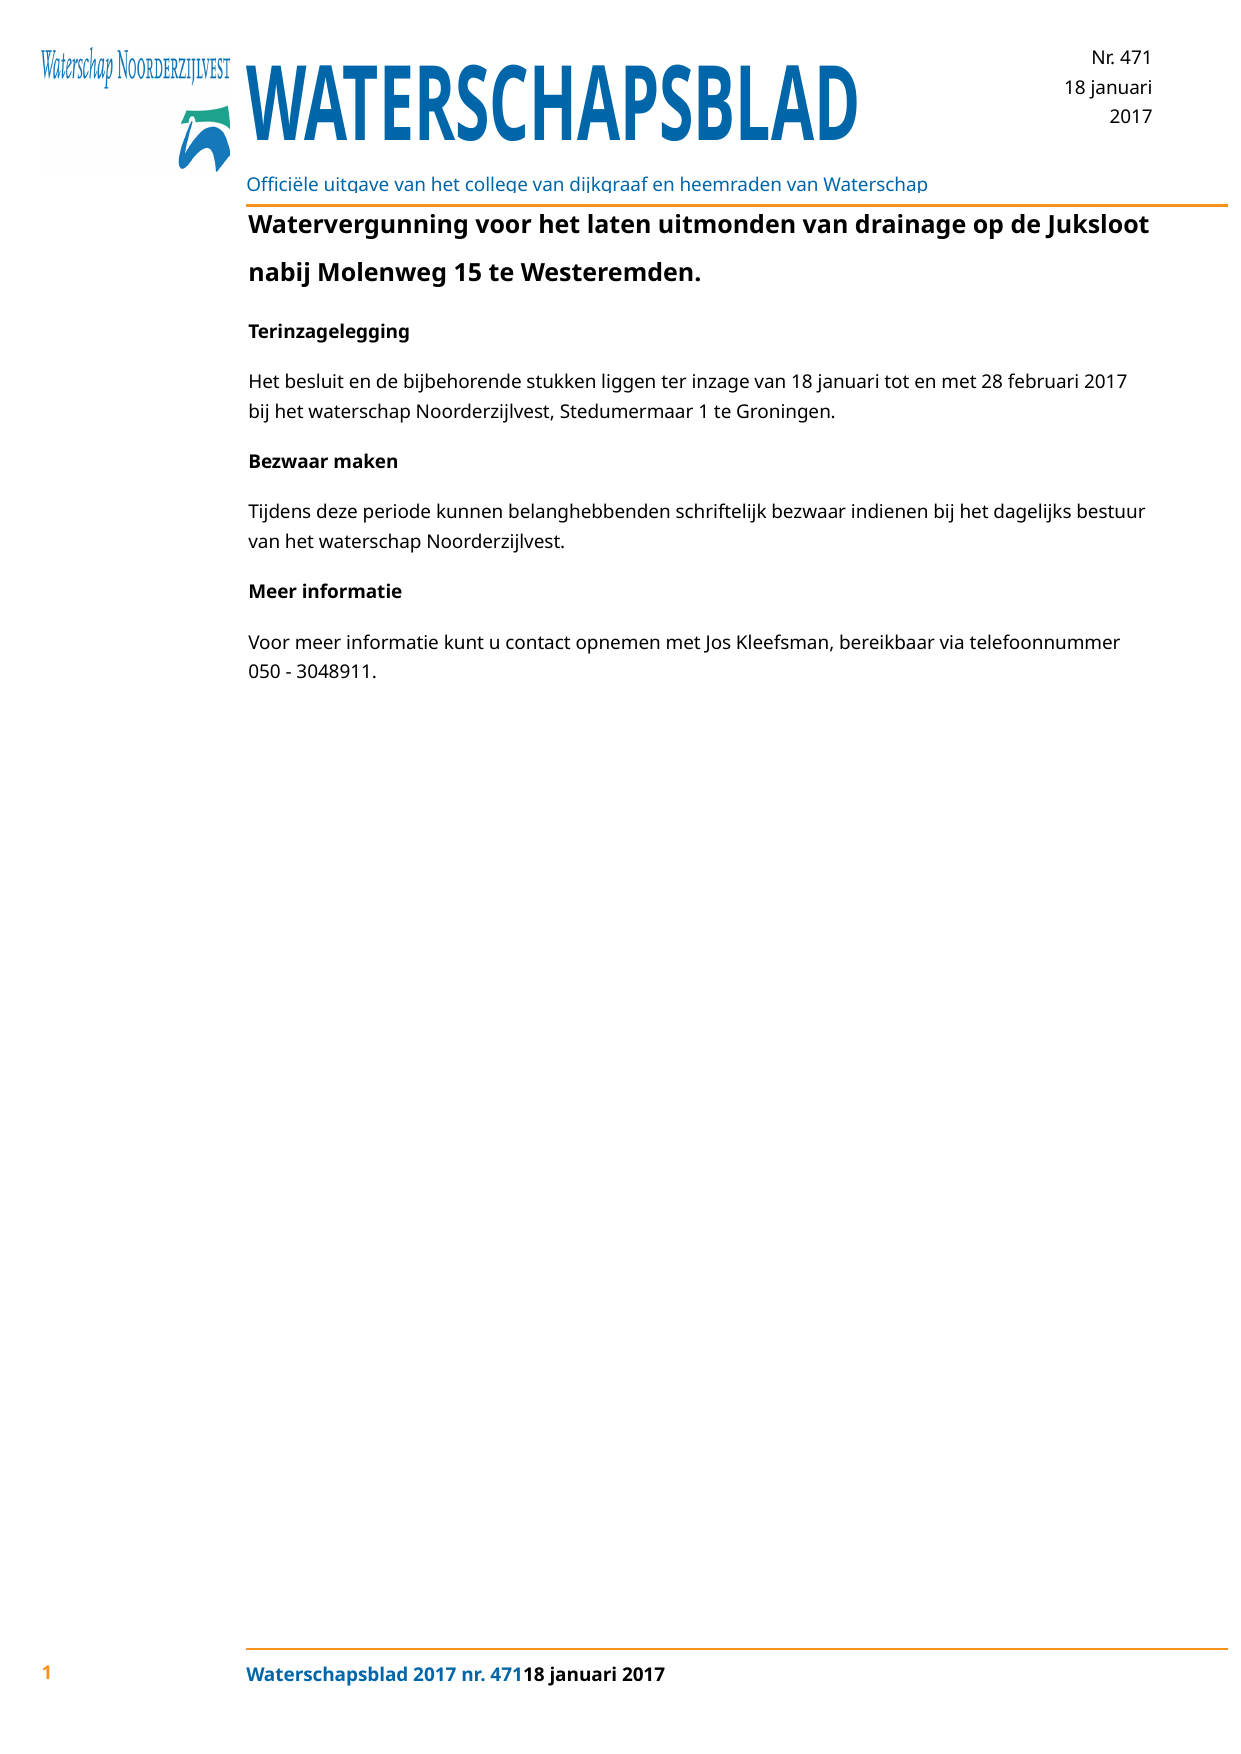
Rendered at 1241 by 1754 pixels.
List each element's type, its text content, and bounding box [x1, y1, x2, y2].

text Watervergunning voor het laten uitmonden van drainage op de Juksloot nabij Molenweg 15 te Westeremden. [248, 207, 1152, 288]
text Voor meer informatie kunt u contact opnemen met Jos Kleefsman, bereikbaar via telefoonnummer 050 - 3048911. [248, 629, 1152, 684]
text Meer informatie [248, 579, 1152, 604]
text Bezwaar maken [248, 448, 1152, 474]
text Het besluit en de bijbehorende stukken liggen ter inzage van 18 januari tot en met 28 februari 2017 bij het waterschap Noorderzijlvest, Stedumermaar 1 te Groningen. [248, 368, 1152, 424]
text Terinzagelegging [248, 318, 1152, 344]
text Tijdens deze periode kunnen belanghebbenden schriftelijk bezwaar indienen bij het dagelijks bestuur van het waterschap Noorderzijlvest. [248, 499, 1152, 554]
picture [41, 47, 231, 172]
